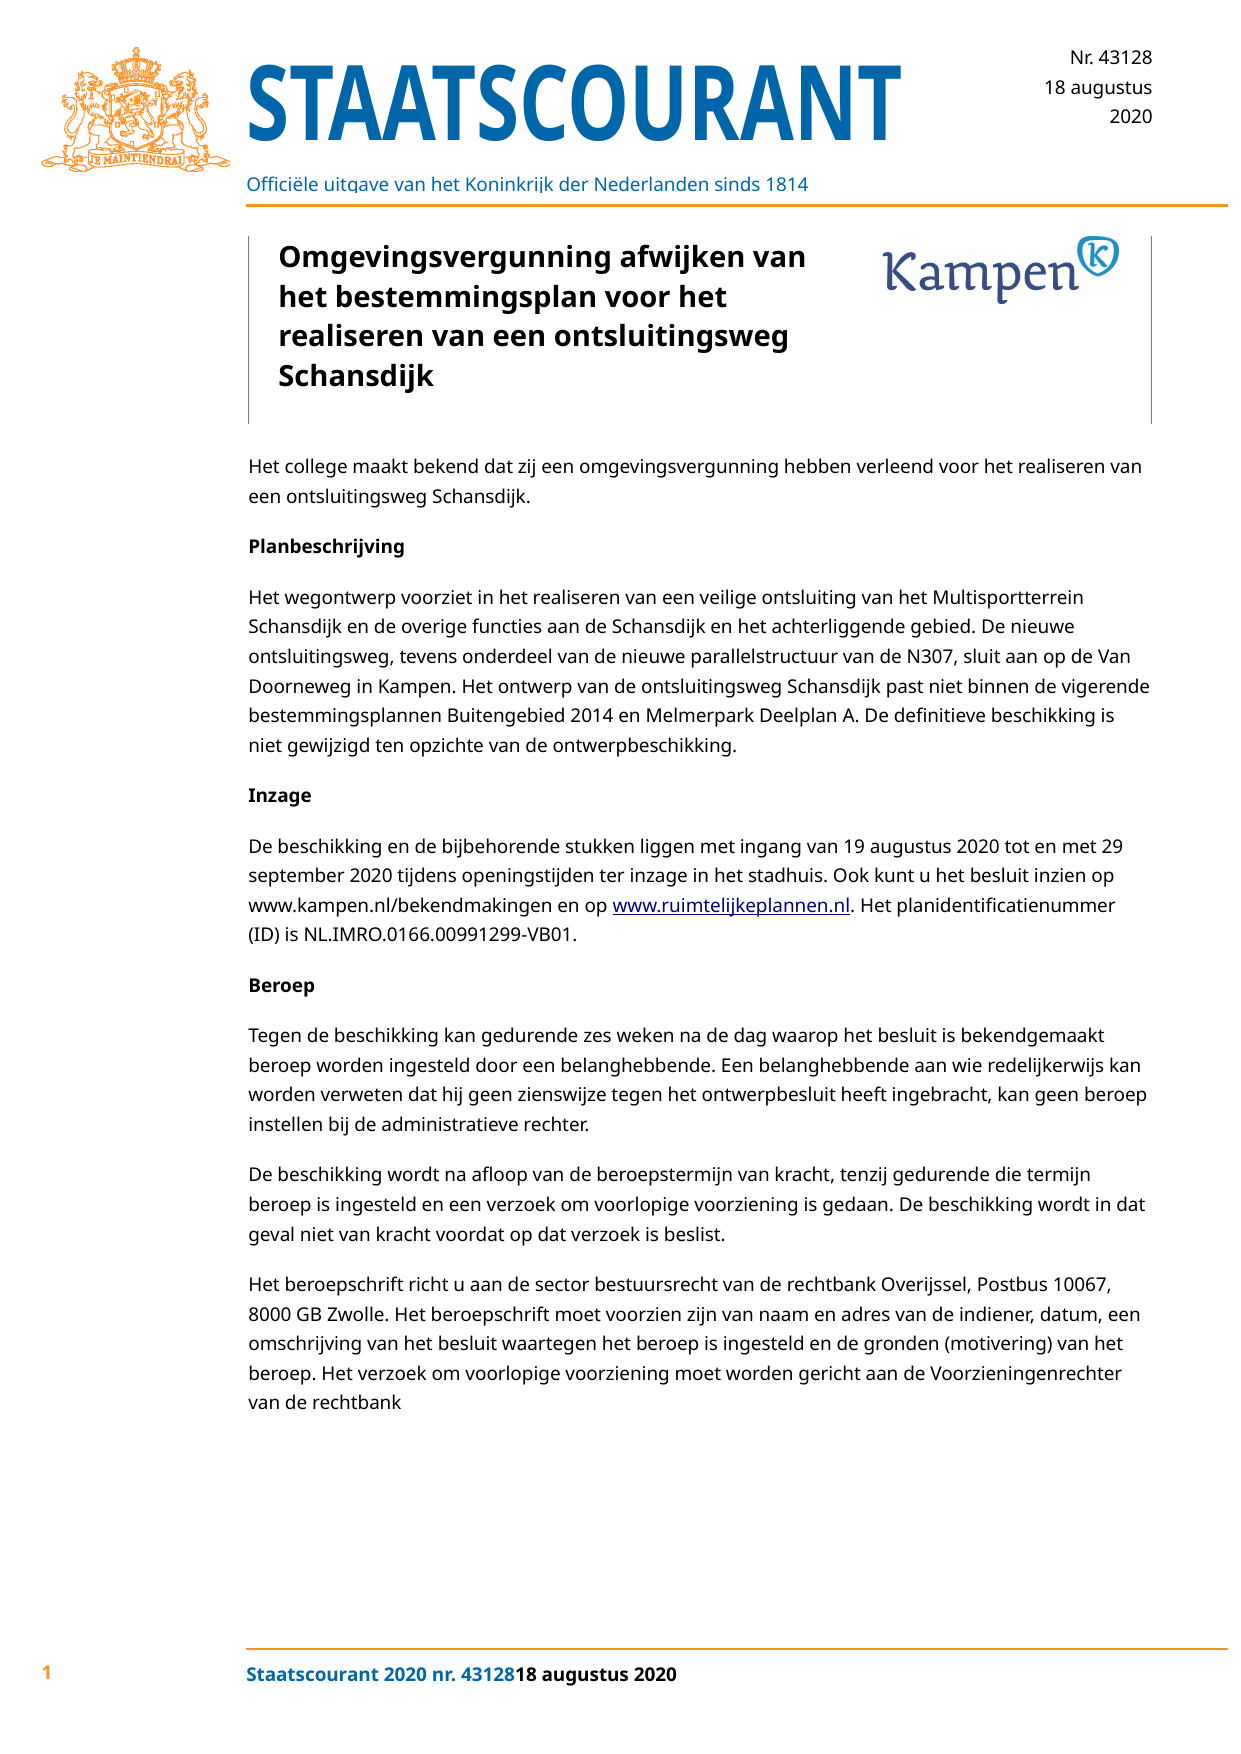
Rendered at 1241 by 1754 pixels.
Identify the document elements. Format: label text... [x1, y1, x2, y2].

table_header [1119, 236, 1151, 303]
text Beroep [248, 972, 1152, 998]
text De beschikking wordt na afloop van de beroepstermijn van kracht, tenzij gedurende die termijn beroep is ingesteld en een verzoek om voorlopige voorziening is gedaan. De beschikking wordt in dat geval niet van kracht voordat op dat verzoek is beslist. [248, 1162, 1152, 1246]
picture [882, 236, 1119, 304]
text De beschikking en de bijbehorende stukken liggen met ingang van 19 augustus 2020 tot en met 29 september 2020 tijdens openingstijden ter inzage in het stadhuis. Ook kunt u het besluit inzien op www.kampen.nl/bekendmakingen en op www.ruimtelijkeplannen.nl. Het planidentificatienummer (ID) is NL.IMRO.0166.00991299-VB01. [248, 833, 1152, 947]
text Het wegontwerp voorziet in het realiseren van een veilige ontsluiting van het Multisportterrein Schansdijk en de overige functies aan de Schansdijk en het achterliggende gebied. De nieuwe ontsluitingsweg, tevens onderdeel van de nieuwe parallelstructuur van de N307, sluit aan op de Van Doorneweg in Kampen. Het ontwerp van de ontsluitingsweg Schansdijk past niet binnen de vigerende bestemmingsplannen Buitengebied 2014 en Melmerpark Deelplan A. De definitieve beschikking is niet gewijzigd ten opzichte van de ontwerpbeschikking. [248, 584, 1152, 758]
table_header [850, 236, 882, 303]
text Tegen de beschikking kan gedurende zes weken na de dag waarop het besluit is bekendgemaakt beroep worden ingesteld door een belanghebbende. Een belanghebbende aan wie redelijkerwijs kan worden verweten dat hij geen zienswijze tegen het ontwerpbesluit heeft ingebracht, kan geen beroep instellen bij de administratieve rechter. [248, 1022, 1152, 1137]
text Het beroepschrift richt u aan de sector bestuursrecht van de rechtbank Overijssel, Postbus 10067, 8000 GB Zwolle. Het beroepschrift moet voorzien zijn van naam en adres van de indiener, datum, een omschrijving van het besluit waartegen het beroep is ingesteld en de gronden (motivering) van het beroep. Het verzoek om voorlopige voorziening moet worden gericht aan de Voorzieningenrechter van de rechtbank [248, 1271, 1152, 1415]
picture [41, 47, 231, 172]
text Het college maakt bekend dat zij een omgevingsvergunning hebben verleend voor het realiseren van een ontsluitingsweg Schansdijk. [248, 454, 1152, 509]
table_header Omgevingsvergunning afwijken van het bestemmingsplan voor het realiseren van een ontsluitingsweg Schansdijk [249, 236, 850, 424]
table_header [850, 304, 1151, 424]
text Planbeschrijving [248, 534, 1152, 559]
text Inzage [248, 782, 1152, 808]
